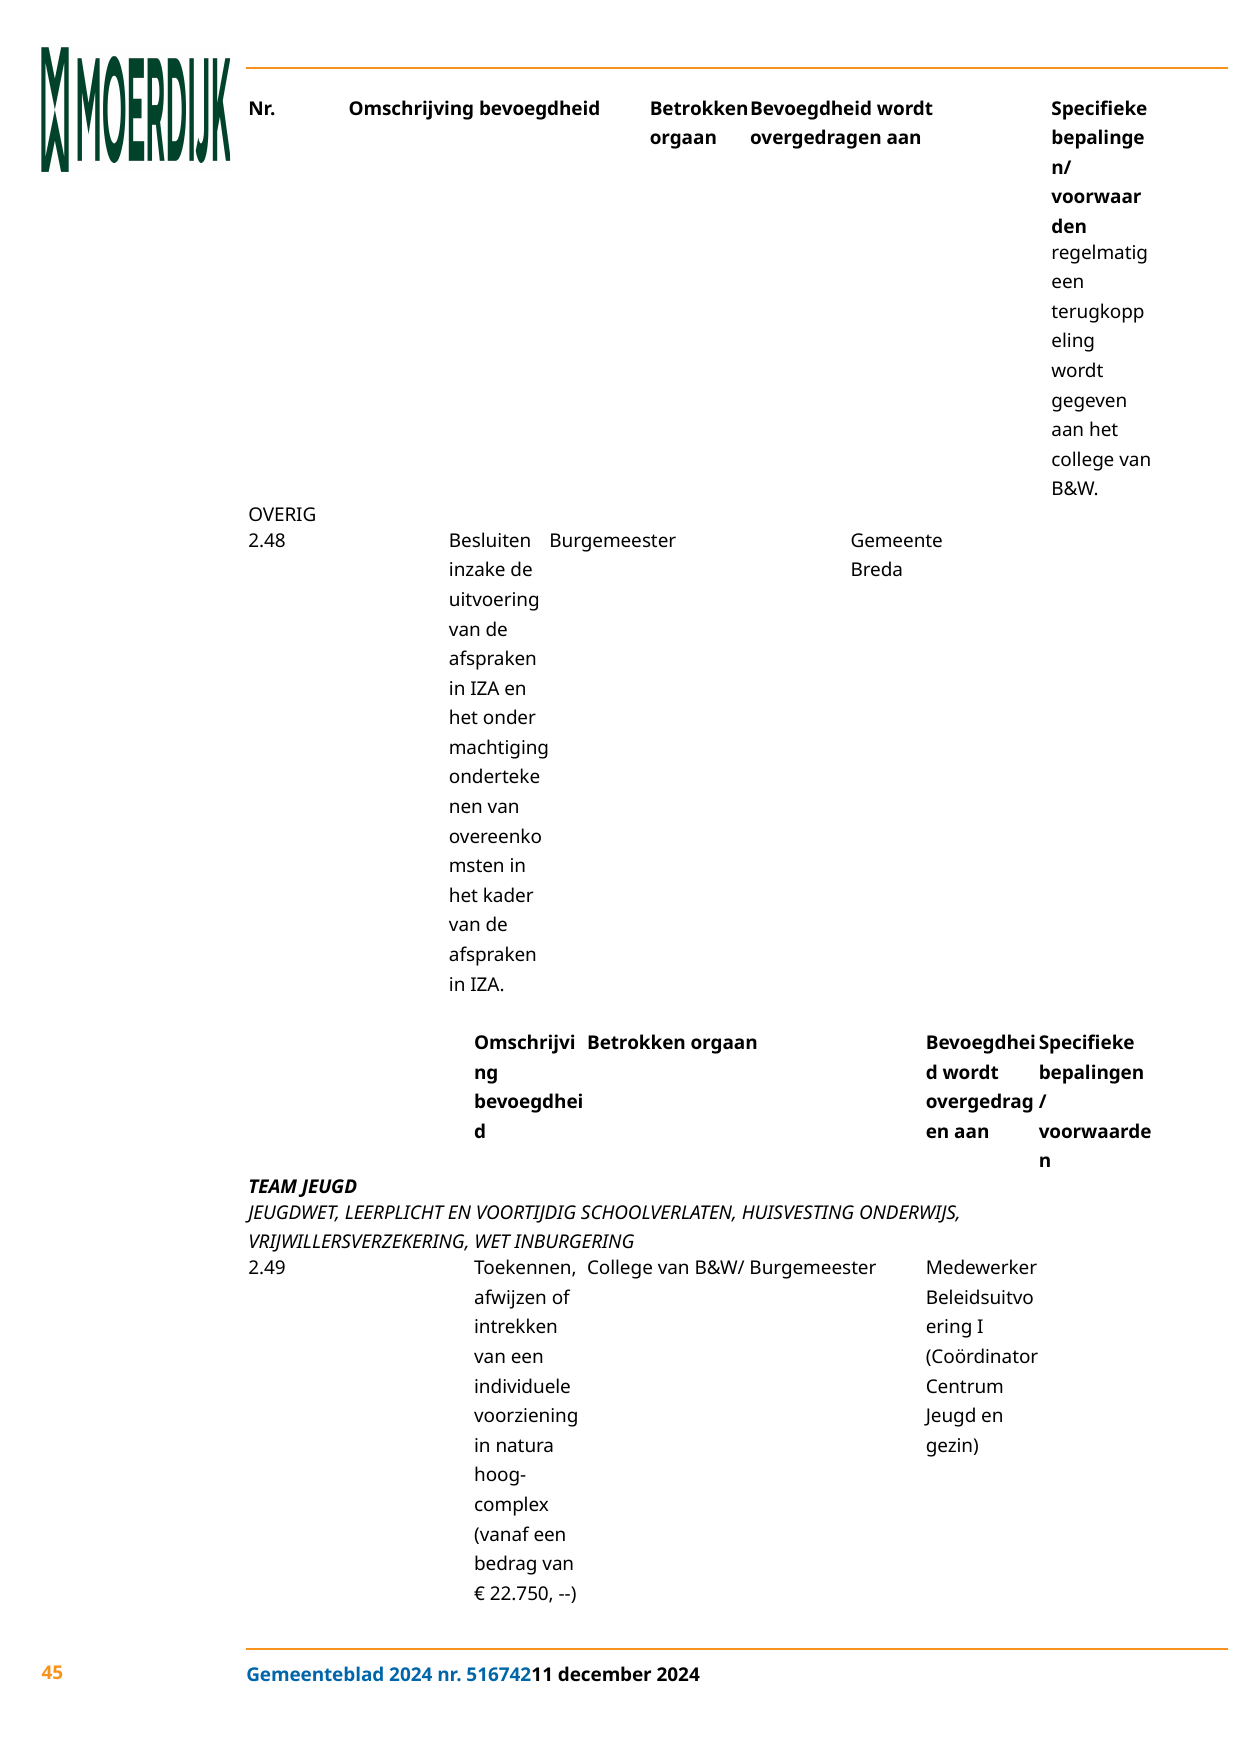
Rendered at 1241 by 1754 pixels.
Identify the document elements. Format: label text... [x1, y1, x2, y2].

table_cell Toekennen, afwijzen of intrekken van een individuele voorziening in natura hoog-complex (vanaf een bedrag van € 22.750, --) [474, 1255, 587, 1606]
table_header Bevoegdheid wordt overgedragen aan [750, 95, 1051, 239]
table_cell College van B&W/ Burgemeester [587, 1255, 926, 1606]
table_cell [248, 239, 348, 501]
table_cell 2.48 [248, 527, 449, 996]
table_cell Besluiten inzake de uitvoering van de afspraken in IZA en het onder machtiging ondertekenen van overeenkomsten in het kader van de afspraken in IZA. [449, 527, 549, 996]
table_cell [750, 239, 1051, 501]
table_header Nr. [248, 95, 348, 239]
table_header Specifieke bepalingen/ voorwaarden [1051, 95, 1152, 239]
table_header Betrokken orgaan [650, 95, 750, 239]
table_cell JEUGDWET, LEERPLICHT EN VOORTIJDIG SCHOOLVERLATEN, HUISVESTING ONDERWIJS, VRIJWILLERSVERZEKERING, WET INBURGERING [248, 1199, 1152, 1254]
table_cell TEAM JEUGD [248, 1174, 1152, 1199]
table_cell 2.49 [248, 1255, 474, 1606]
table_cell [348, 239, 649, 501]
table_header Specifieke bepalingen/ voorwaarden [1039, 1029, 1152, 1173]
table_cell Gemeente Breda [850, 527, 951, 996]
table_cell [951, 527, 1152, 996]
table_header [248, 1029, 474, 1173]
table_cell regelmatig een terugkoppeling wordt gegeven aan het college van B&W. [1051, 239, 1152, 501]
table_header Bevoegdheid wordt overgedragen aan [926, 1029, 1038, 1173]
table_cell Burgemeester [549, 527, 850, 996]
table_header Betrokken orgaan [587, 1029, 926, 1173]
table_cell [650, 239, 750, 501]
table_header Omschrijving bevoegdheid [474, 1029, 587, 1173]
table_cell [1039, 1255, 1152, 1606]
table_cell OVERIG [248, 501, 1152, 527]
table_header Omschrijving bevoegdheid [348, 95, 649, 239]
table_cell Medewerker Beleidsuitvoering I (Coördinator Centrum Jeugd en gezin) [926, 1255, 1038, 1606]
picture [41, 47, 231, 172]
